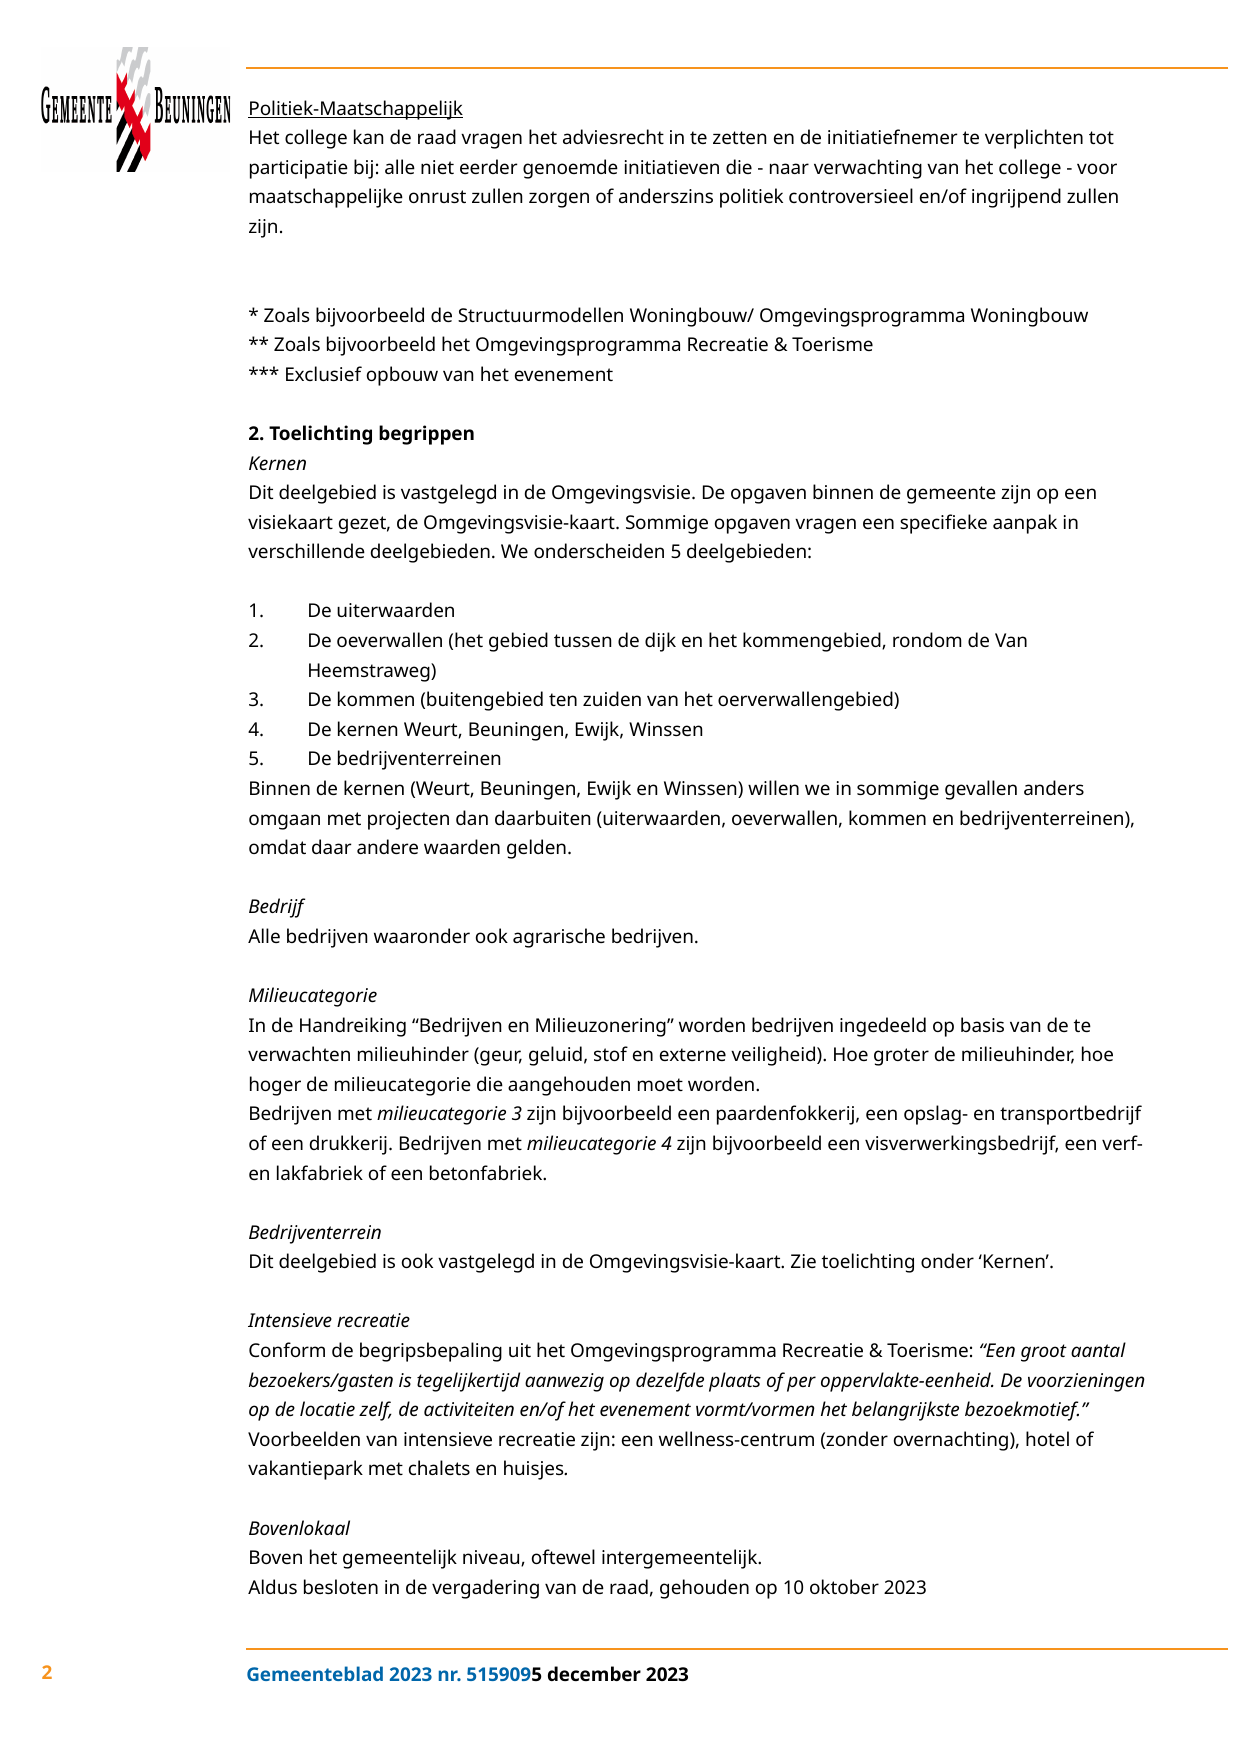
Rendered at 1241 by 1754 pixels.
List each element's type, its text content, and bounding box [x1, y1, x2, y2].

text Dit deelgebied is vastgelegd in de Omgevingsvisie. De opgaven binnen de gemeente zijn op een visiekaart gezet, de Omgevingsvisie-kaart. Sommige opgaven vragen een specifieke aanpak in verschillende deelgebieden. We onderscheiden 5 deelgebieden: [248, 479, 1152, 564]
picture [41, 47, 231, 172]
text Aldus besloten in de vergadering van de raad, gehouden op 10 oktober 2023 [248, 1574, 1152, 1600]
list De bedrijventerreinen [248, 746, 1152, 771]
text Boven het gemeentelijk niveau, oftewel intergemeentelijk. [248, 1544, 1152, 1570]
text ** Zoals bijvoorbeeld het Omgevingsprogramma Recreatie & Toerisme [248, 331, 1152, 357]
text Alle bedrijven waaronder ook agrarische bedrijven. [248, 923, 1152, 949]
text Het college kan de raad vragen het adviesrecht in te zetten en de initiatiefnemer te verplichten tot participatie bij: alle niet eerder genoemde initiatieven die - naar verwachting van het college - voor maatschappelijke onrust zullen zorgen of anderszins politiek controversieel en/of ingrijpend zullen zijn. [248, 124, 1152, 239]
text * Zoals bijvoorbeeld de Structuurmodellen Woningbouw/ Omgevingsprogramma Woningbouw [248, 302, 1152, 328]
text Bovenlokaal [248, 1515, 1152, 1541]
text 2. Toelichting begrippen [248, 420, 1152, 446]
text Milieucategorie [248, 982, 1152, 1008]
text Politiek-Maatschappelijk [248, 95, 1152, 121]
text Binnen de kernen (Weurt, Beuningen, Ewijk en Winssen) willen we in sommige gevallen anders omgaan met projecten dan daarbuiten (uiterwaarden, oeverwallen, kommen en bedrijventerreinen), omdat daar andere waarden gelden. [248, 775, 1152, 860]
text *** Exclusief opbouw van het evenement [248, 361, 1152, 387]
text Bedrijf [248, 893, 1152, 919]
list De kommen (buitengebied ten zuiden van het oerverwallengebied) [248, 686, 1152, 712]
text Dit deelgebied is ook vastgelegd in de Omgevingsvisie-kaart. Zie toelichting onder ‘Kernen’. [248, 1248, 1152, 1274]
text Bedrijven met milieucategorie 3 zijn bijvoorbeeld een paardenfokkerij, een opslag- en transportbedrijf of een drukkerij. Bedrijven met milieucategorie 4 zijn bijvoorbeeld een visverwerkingsbedrijf, een verf- en lakfabriek of een betonfabriek. [248, 1101, 1152, 1186]
text Bedrijventerrein [248, 1219, 1152, 1245]
text In de Handreiking “Bedrijven en Milieuzonering” worden bedrijven ingedeeld op basis van de te verwachten milieuhinder (geur, geluid, stof en externe veiligheid). Hoe groter de milieuhinder, hoe hoger de milieucategorie die aangehouden moet worden. [248, 1012, 1152, 1097]
list De kernen Weurt, Beuningen, Ewijk, Winssen [248, 716, 1152, 742]
list De uiterwaarden [248, 598, 1152, 623]
text Conform de begripsbepaling uit het Omgevingsprogramma Recreatie & Toerisme: “Een groot aantal bezoekers/gasten is tegelijkertijd aanwezig op dezelfde plaats of per oppervlakte-eenheid. De voorzieningen op de locatie zelf, de activiteiten en/of het evenement vormt/vormen het belangrijkste bezoekmotief.” Voorbeelden van intensieve recreatie zijn: een wellness-centrum (zonder overnachting), hotel of vakantiepark met chalets en huisjes. [248, 1337, 1152, 1481]
text Kernen [248, 450, 1152, 476]
list De oeverwallen (het gebied tussen de dijk en het kommengebied, rondom de Van Heemstraweg) [248, 627, 1152, 683]
text Intensieve recreatie [248, 1308, 1152, 1333]
